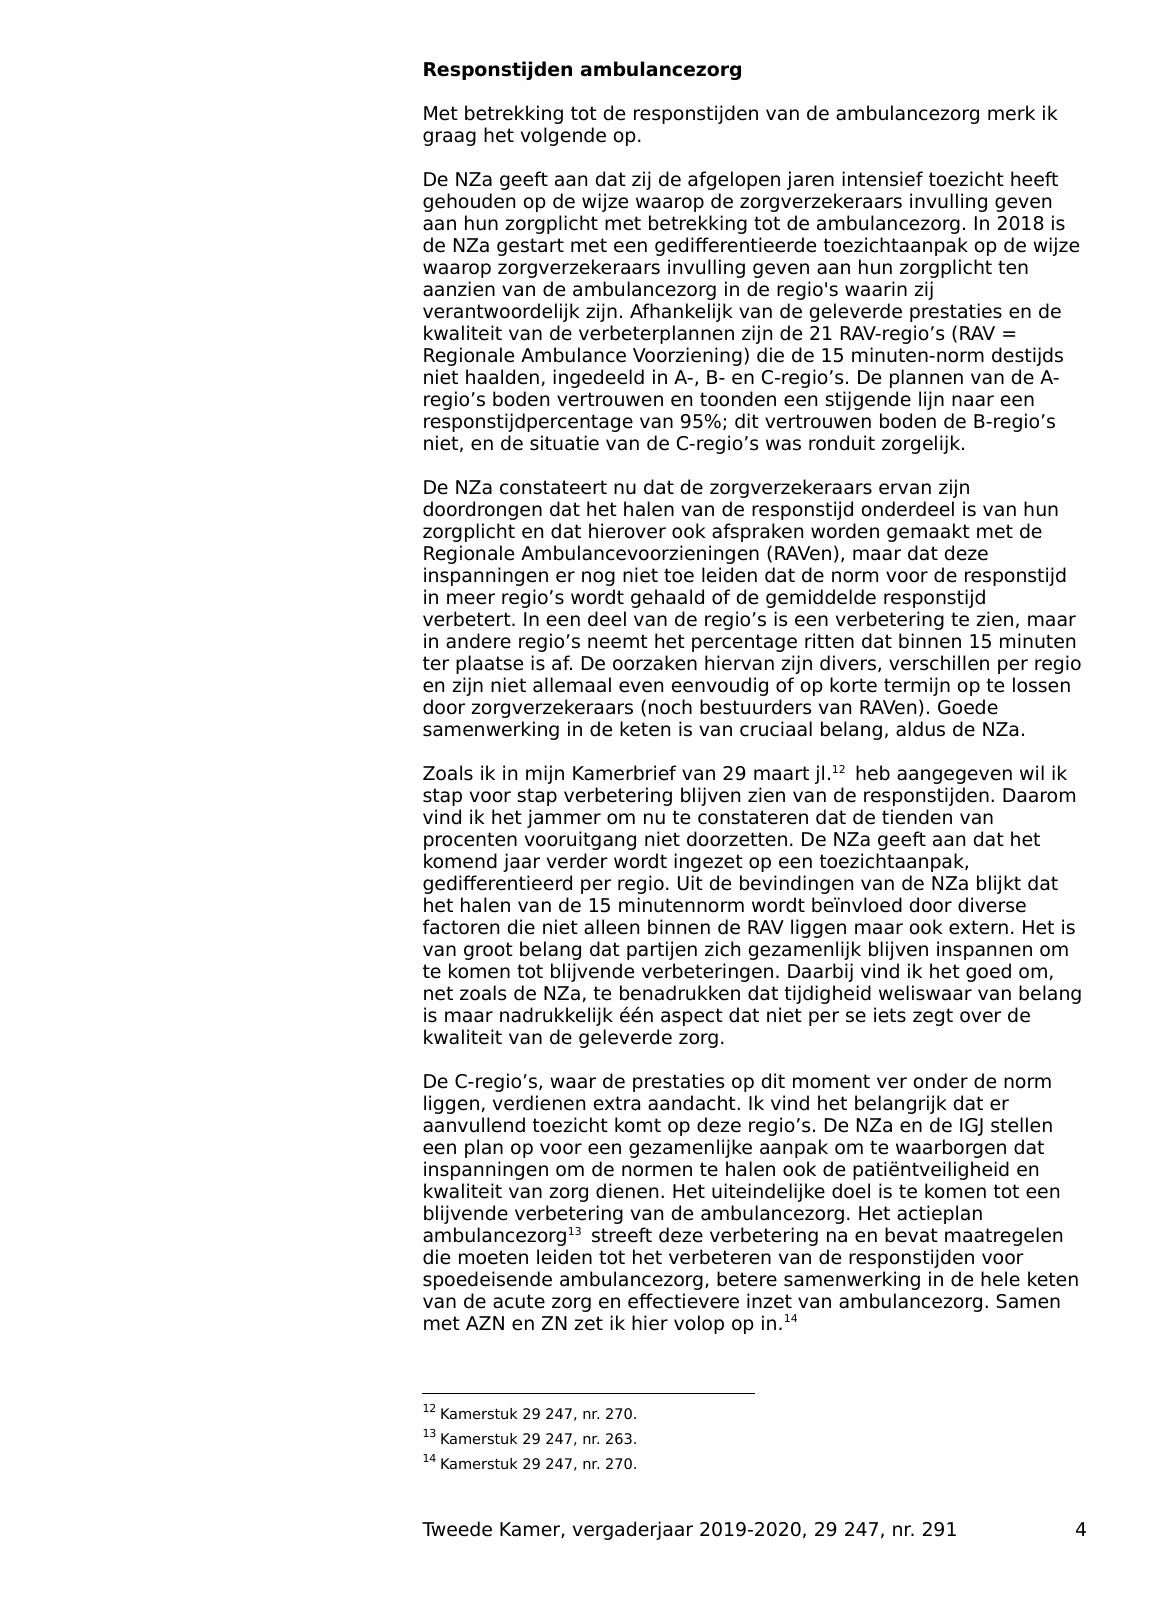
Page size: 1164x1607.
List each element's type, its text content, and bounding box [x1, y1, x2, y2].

text Kamerstuk 29 247, nr. 270. [422, 1402, 1087, 1424]
text Met betrekking tot de responstijden van de ambulancezorg merk ik graag het volgende op. [422, 103, 1087, 147]
text Zoals ik in mijn Kamerbrief van 29 maart jl. heb aangegeven wil ik stap voor stap verbetering blijven zien van de responstijden. Daarom vind ik het jammer om nu te constateren dat de tienden van procenten vooruitgang niet doorzetten. De NZa geeft aan dat het komend jaar verder wordt ingezet op een toezichtaanpak, gedifferentieerd per regio. Uit de bevindingen van de NZa blijkt dat het halen van de 15 minutennorm wordt beïnvloed door diverse factoren die niet alleen binnen de RAV liggen maar ook extern. Het is van groot belang dat partijen zich gezamenlijk blijven inspannen om te komen tot blijvende verbeteringen. Daarbij vind ik het goed om, net zoals de NZa, te benadrukken dat tijdigheid weliswaar van belang is maar nadrukkelijk één aspect dat niet per se iets zegt over de kwaliteit van de geleverde zorg. [422, 763, 1087, 1049]
text De C-regio’s, waar de prestaties op dit moment ver onder de norm liggen, verdienen extra aandacht. Ik vind het belangrijk dat er aanvullend toezicht komt op deze regio’s. De NZa en de IGJ stellen een plan op voor een gezamenlijke aanpak om te waarborgen dat inspanningen om de normen te halen ook de patiëntveiligheid en kwaliteit van zorg dienen. Het uiteindelijke doel is te komen tot een blijvende verbetering van de ambulancezorg. Het actieplan ambulancezorg streeft deze verbetering na en bevat maatregelen die moeten leiden tot het verbeteren van de responstijden voor spoedeisende ambulancezorg, betere samenwerking in de hele keten van de acute zorg en effectievere inzet van ambulancezorg. Samen met AZN en ZN zet ik hier volop op in. [422, 1071, 1087, 1335]
text De NZa constateert nu dat de zorgverzekeraars ervan zijn doordrongen dat het halen van de responstijd onderdeel is van hun zorgplicht en dat hierover ook afspraken worden gemaakt met de Regionale Ambulancevoorzieningen (RAVen), maar dat deze inspanningen er nog niet toe leiden dat de norm voor de responstijd in meer regio’s wordt gehaald of de gemiddelde responstijd verbetert. In een deel van de regio’s is een verbetering te zien, maar in andere regio’s neemt het percentage ritten dat binnen 15 minuten ter plaatse is af. De oorzaken hiervan zijn divers, verschillen per regio en zijn niet allemaal even eenvoudig of op korte termijn op te lossen door zorgverzekeraars (noch bestuurders van RAVen). Goede samenwerking in de keten is van cruciaal belang, aldus de NZa. [422, 477, 1087, 741]
subtitle Responstijden ambulancezorg [422, 59, 1087, 81]
text De NZa geeft aan dat zij de afgelopen jaren intensief toezicht heeft gehouden op de wijze waarop de zorgverzekeraars invulling geven aan hun zorgplicht met betrekking tot de ambulancezorg. In 2018 is de NZa gestart met een gedifferentieerde toezichtaanpak op de wijze waarop zorgverzekeraars invulling geven aan hun zorgplicht ten aanzien van de ambulancezorg in de regio's waarin zij verantwoordelijk zijn. Afhankelijk van de geleverde prestaties en de kwaliteit van de verbeterplannen zijn de 21 RAV-regio’s (RAV = Regionale Ambulance Voorziening) die de 15 minuten-norm destijds niet haalden, ingedeeld in A-, B- en C-regio’s. De plannen van de A-regio’s boden vertrouwen en toonden een stijgende lijn naar een responstijdpercentage van 95%; dit vertrouwen boden de B-regio’s niet, en de situatie van de C-regio’s was ronduit zorgelijk. [422, 169, 1087, 455]
text Kamerstuk 29 247, nr. 263. [422, 1427, 1087, 1449]
text Kamerstuk 29 247, nr. 270. [422, 1452, 1087, 1474]
